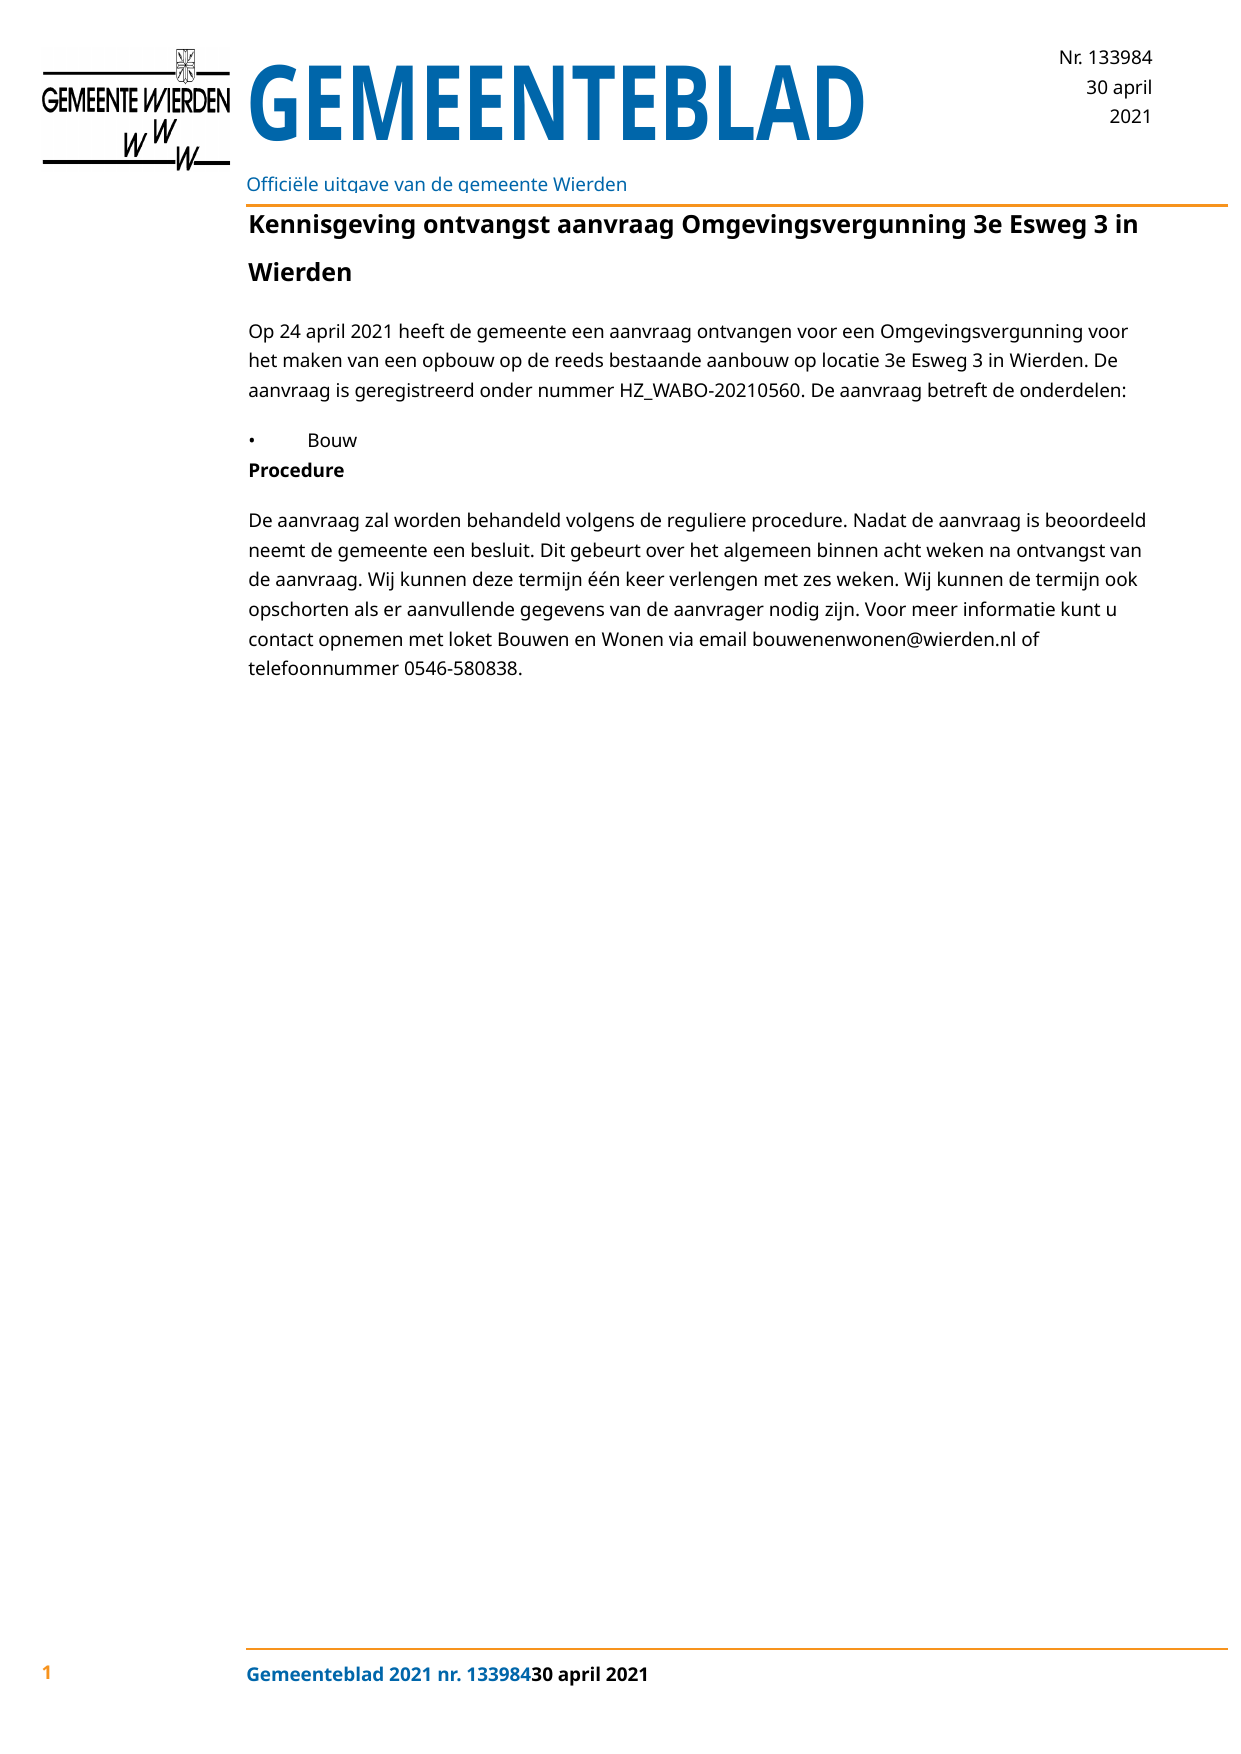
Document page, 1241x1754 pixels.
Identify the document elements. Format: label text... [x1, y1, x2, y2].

list Bouw [248, 427, 1152, 453]
text De aanvraag zal worden behandeld volgens de reguliere procedure. Nadat de aanvraag is beoordeeld neemt de gemeente een besluit. Dit gebeurt over het algemeen binnen acht weken na ontvangst van de aanvraag. Wij kunnen deze termijn één keer verlengen met zes weken. Wij kunnen de termijn ook opschorten als er aanvullende gegevens van de aanvrager nodig zijn. Voor meer informatie kunt u contact opnemen met loket Bouwen en Wonen via email bouwenenwonen@wierden.nl of telefoonnummer 0546-580838. [248, 507, 1152, 681]
text Kennisgeving ontvangst aanvraag Omgevingsvergunning 3e Esweg 3 in Wierden [248, 207, 1152, 288]
text Op 24 april 2021 heeft de gemeente een aanvraag ontvangen voor een Omgevingsvergunning voor het maken van een opbouw op de reeds bestaande aanbouw op locatie 3e Esweg 3 in Wierden. De aanvraag is geregistreerd onder nummer HZ_WABO-20210560. De aanvraag betreft de onderdelen: [248, 318, 1152, 403]
picture [41, 47, 231, 172]
text Procedure [248, 457, 1152, 483]
